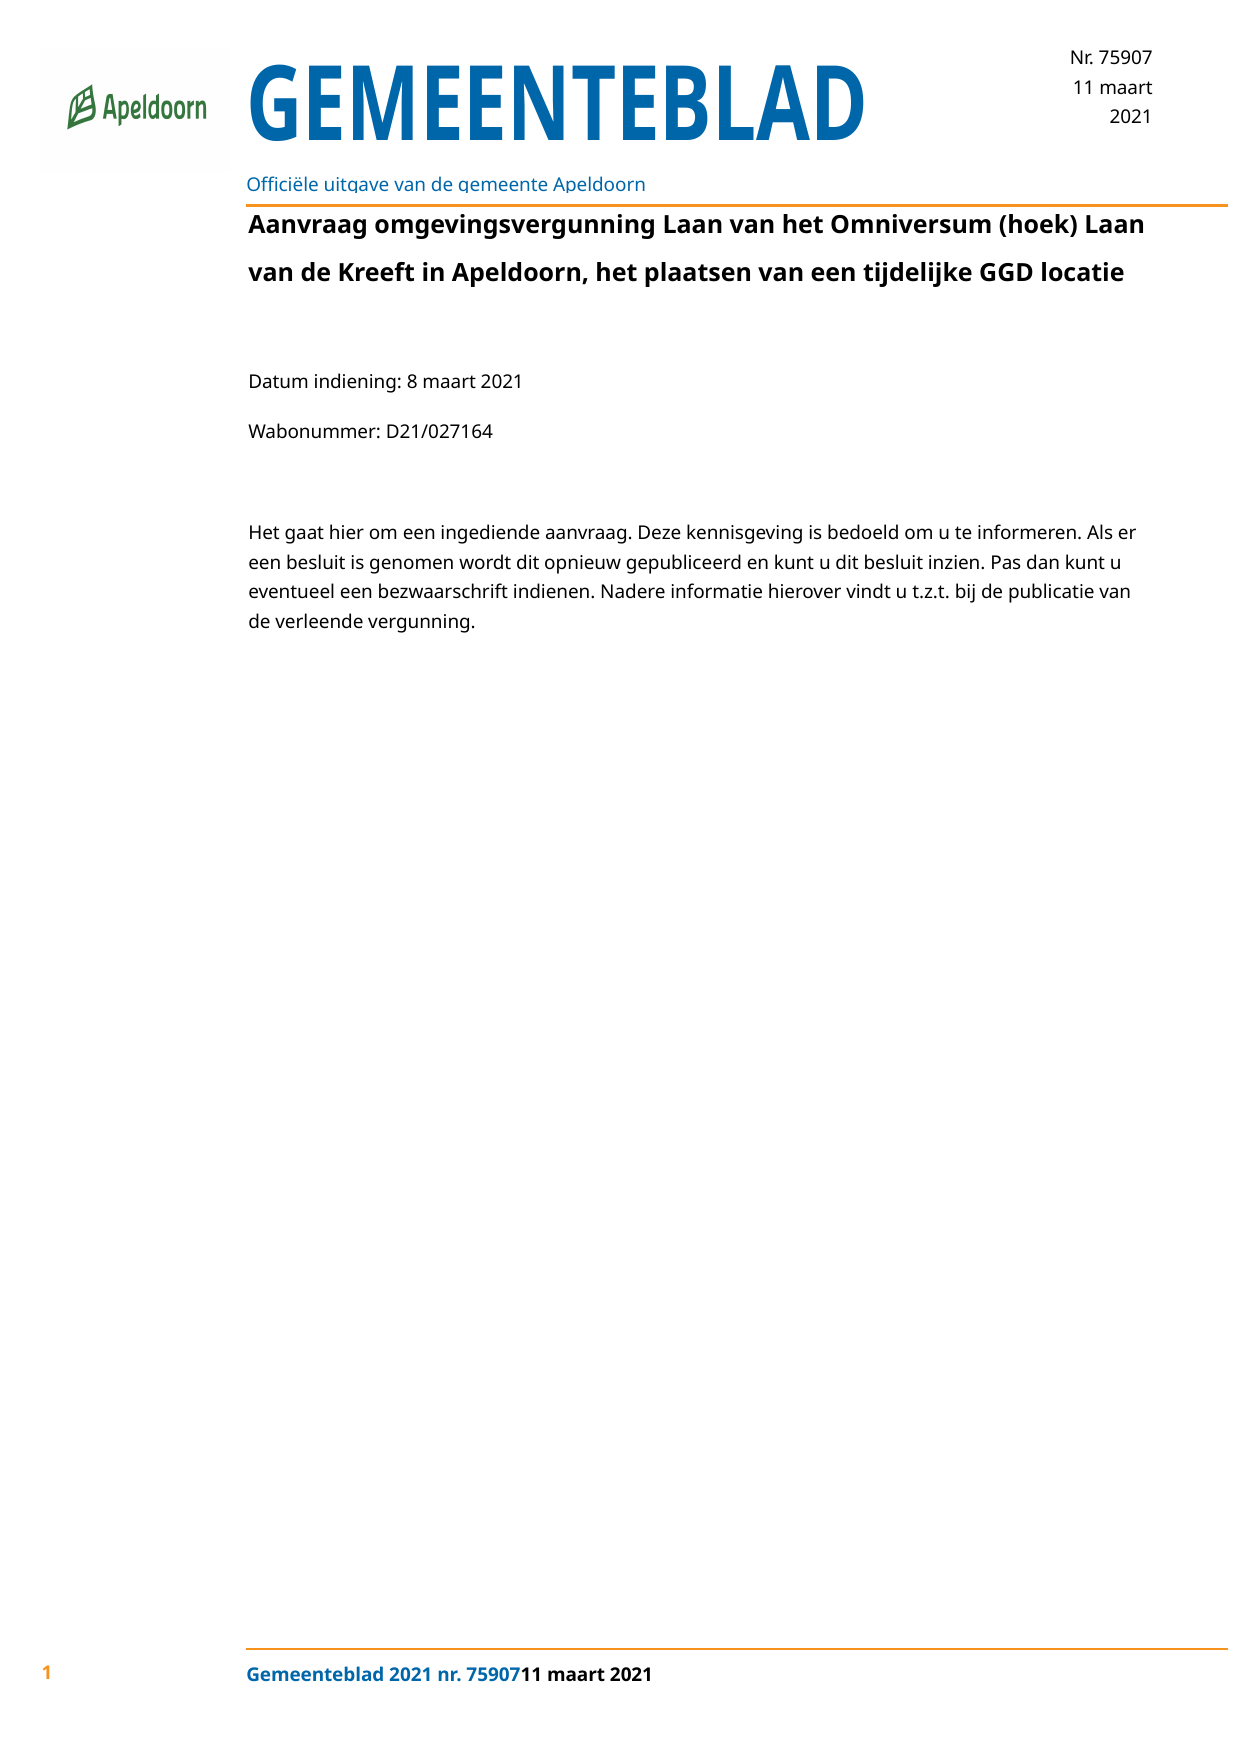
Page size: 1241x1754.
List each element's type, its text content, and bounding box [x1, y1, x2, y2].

text Het gaat hier om een ingediende aanvraag. Deze kennisgeving is bedoeld om u te informeren. Als er een besluit is genomen wordt dit opnieuw gepubliceerd en kunt u dit besluit inzien. Pas dan kunt u eventueel een bezwaarschrift indienen. Nadere informatie hierover vindt u t.z.t. bij de publicatie van de verleende vergunning. [248, 519, 1152, 634]
picture [41, 47, 231, 172]
text Datum indiening: 8 maart 2021 [248, 368, 1152, 394]
text Wabonummer: D21/027164 [248, 419, 1152, 444]
text Aanvraag omgevingsvergunning Laan van het Omniversum (hoek) Laan van de Kreeft in Apeldoorn, het plaatsen van een tijdelijke GGD locatie [248, 207, 1152, 288]
